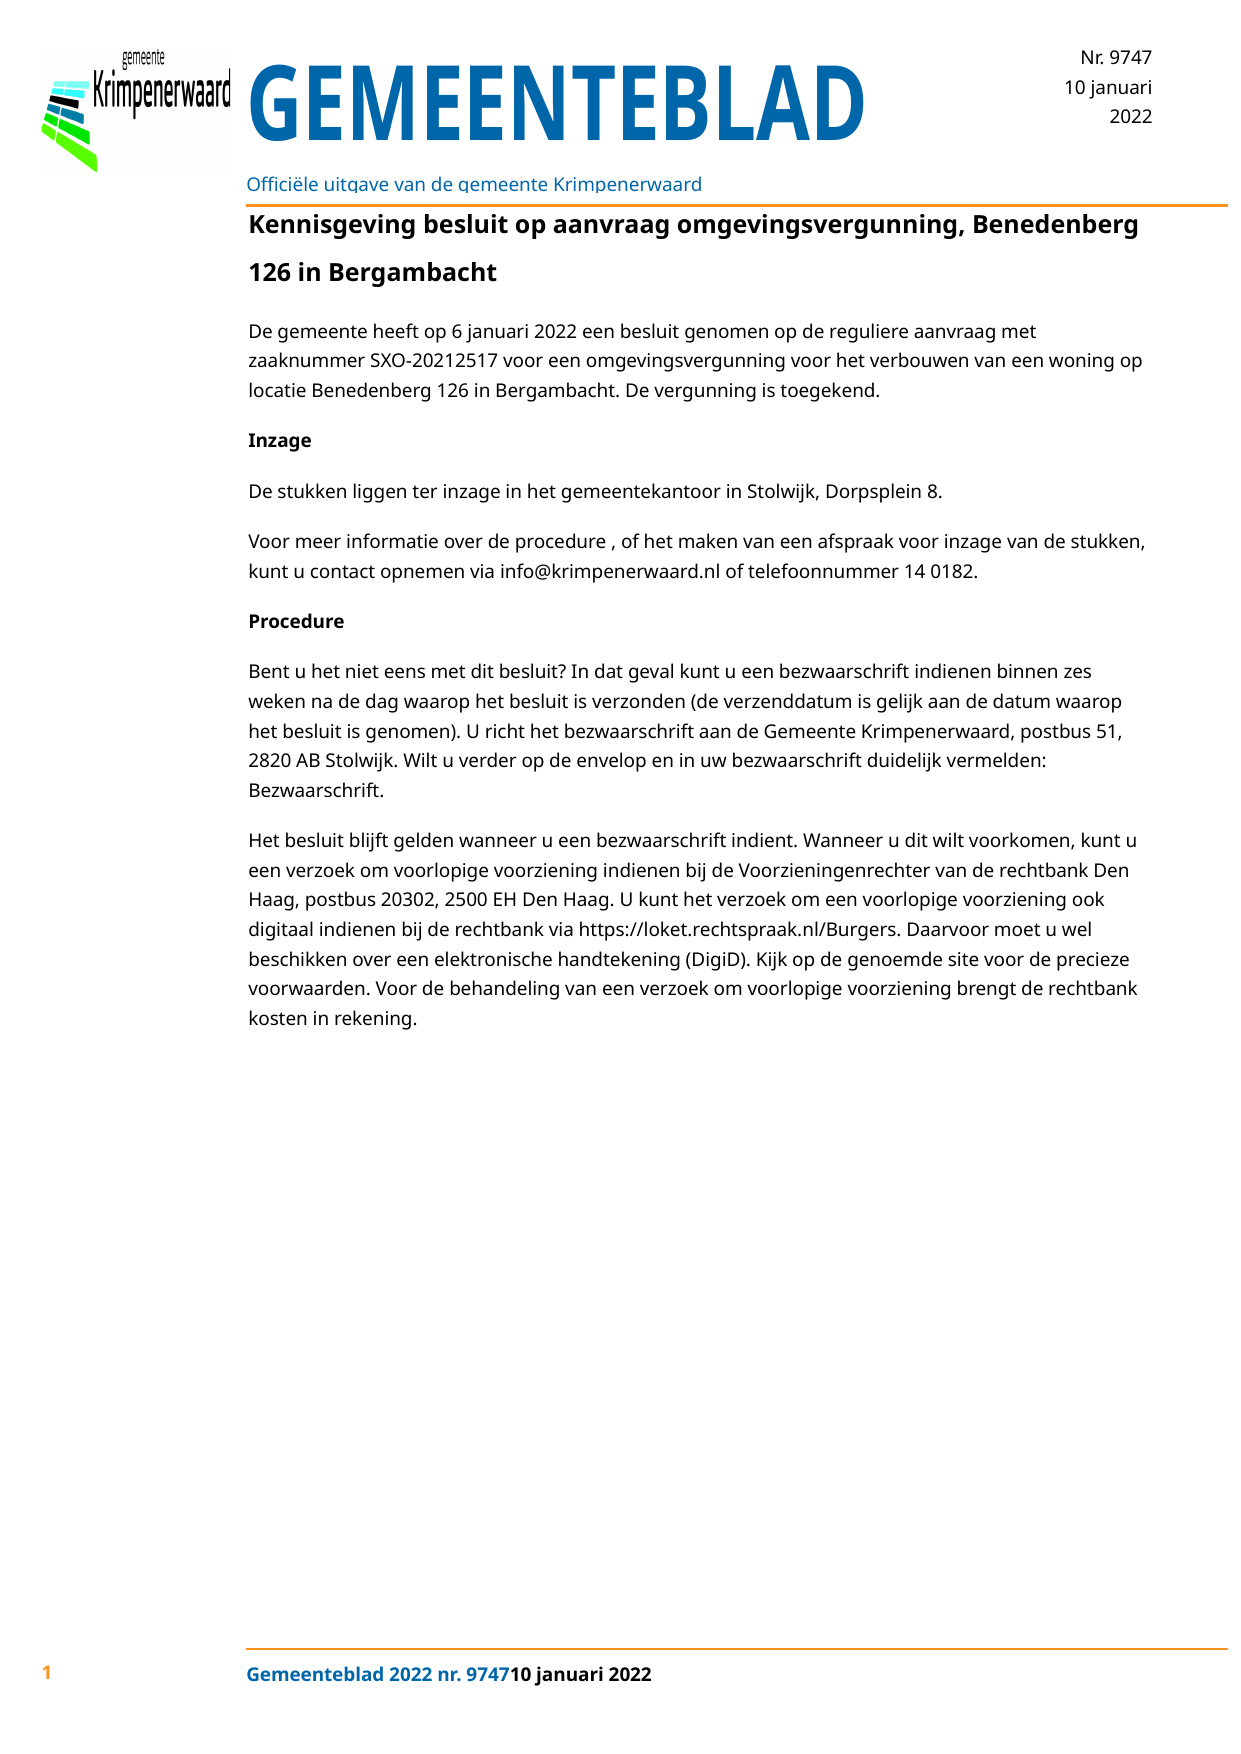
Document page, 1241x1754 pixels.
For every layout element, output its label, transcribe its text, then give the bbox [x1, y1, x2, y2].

text De stukken liggen ter inzage in het gemeentekantoor in Stolwijk, Dorpsplein 8. [248, 478, 1152, 504]
text Voor meer informatie over de procedure , of het maken van een afspraak voor inzage van de stukken, kunt u contact opnemen via info@krimpenerwaard.nl of telefoonnummer 14 0182. [248, 528, 1152, 584]
text Het besluit blijft gelden wanneer u een bezwaarschrift indient. Wanneer u dit wilt voorkomen, kunt u een verzoek om voorlopige voorziening indienen bij de Voorzieningenrechter van de rechtbank Den Haag, postbus 20302, 2500 EH Den Haag. U kunt het verzoek om een voorlopige voorziening ook digitaal indienen bij de rechtbank via https://loket.rechtspraak.nl/Burgers. Daarvoor moet u wel beschikken over een elektronische handtekening (DigiD). Kijk op de genoemde site voor de precieze voorwaarden. Voor de behandeling van een verzoek om voorlopige voorziening brengt de rechtbank kosten in rekening. [248, 827, 1152, 1031]
picture [41, 47, 231, 172]
text Kennisgeving besluit op aanvraag omgevingsvergunning, Benedenberg 126 in Bergambacht [248, 207, 1152, 288]
text Inzage [248, 427, 1152, 453]
text Bent u het niet eens met dit besluit? In dat geval kunt u een bezwaarschrift indienen binnen zes weken na de dag waarop het besluit is verzonden (de verzenddatum is gelijk aan de datum waarop het besluit is genomen). U richt het bezwaarschrift aan de Gemeente Krimpenerwaard, postbus 51, 2820 AB Stolwijk. Wilt u verder op de envelop en in uw bezwaarschrift duidelijk vermelden: Bezwaarschrift. [248, 659, 1152, 803]
text De gemeente heeft op 6 januari 2022 een besluit genomen op de reguliere aanvraag met zaaknummer SXO-20212517 voor een omgevingsvergunning voor het verbouwen van een woning op locatie Benedenberg 126 in Bergambacht. De vergunning is toegekend. [248, 318, 1152, 403]
text Procedure [248, 608, 1152, 634]
